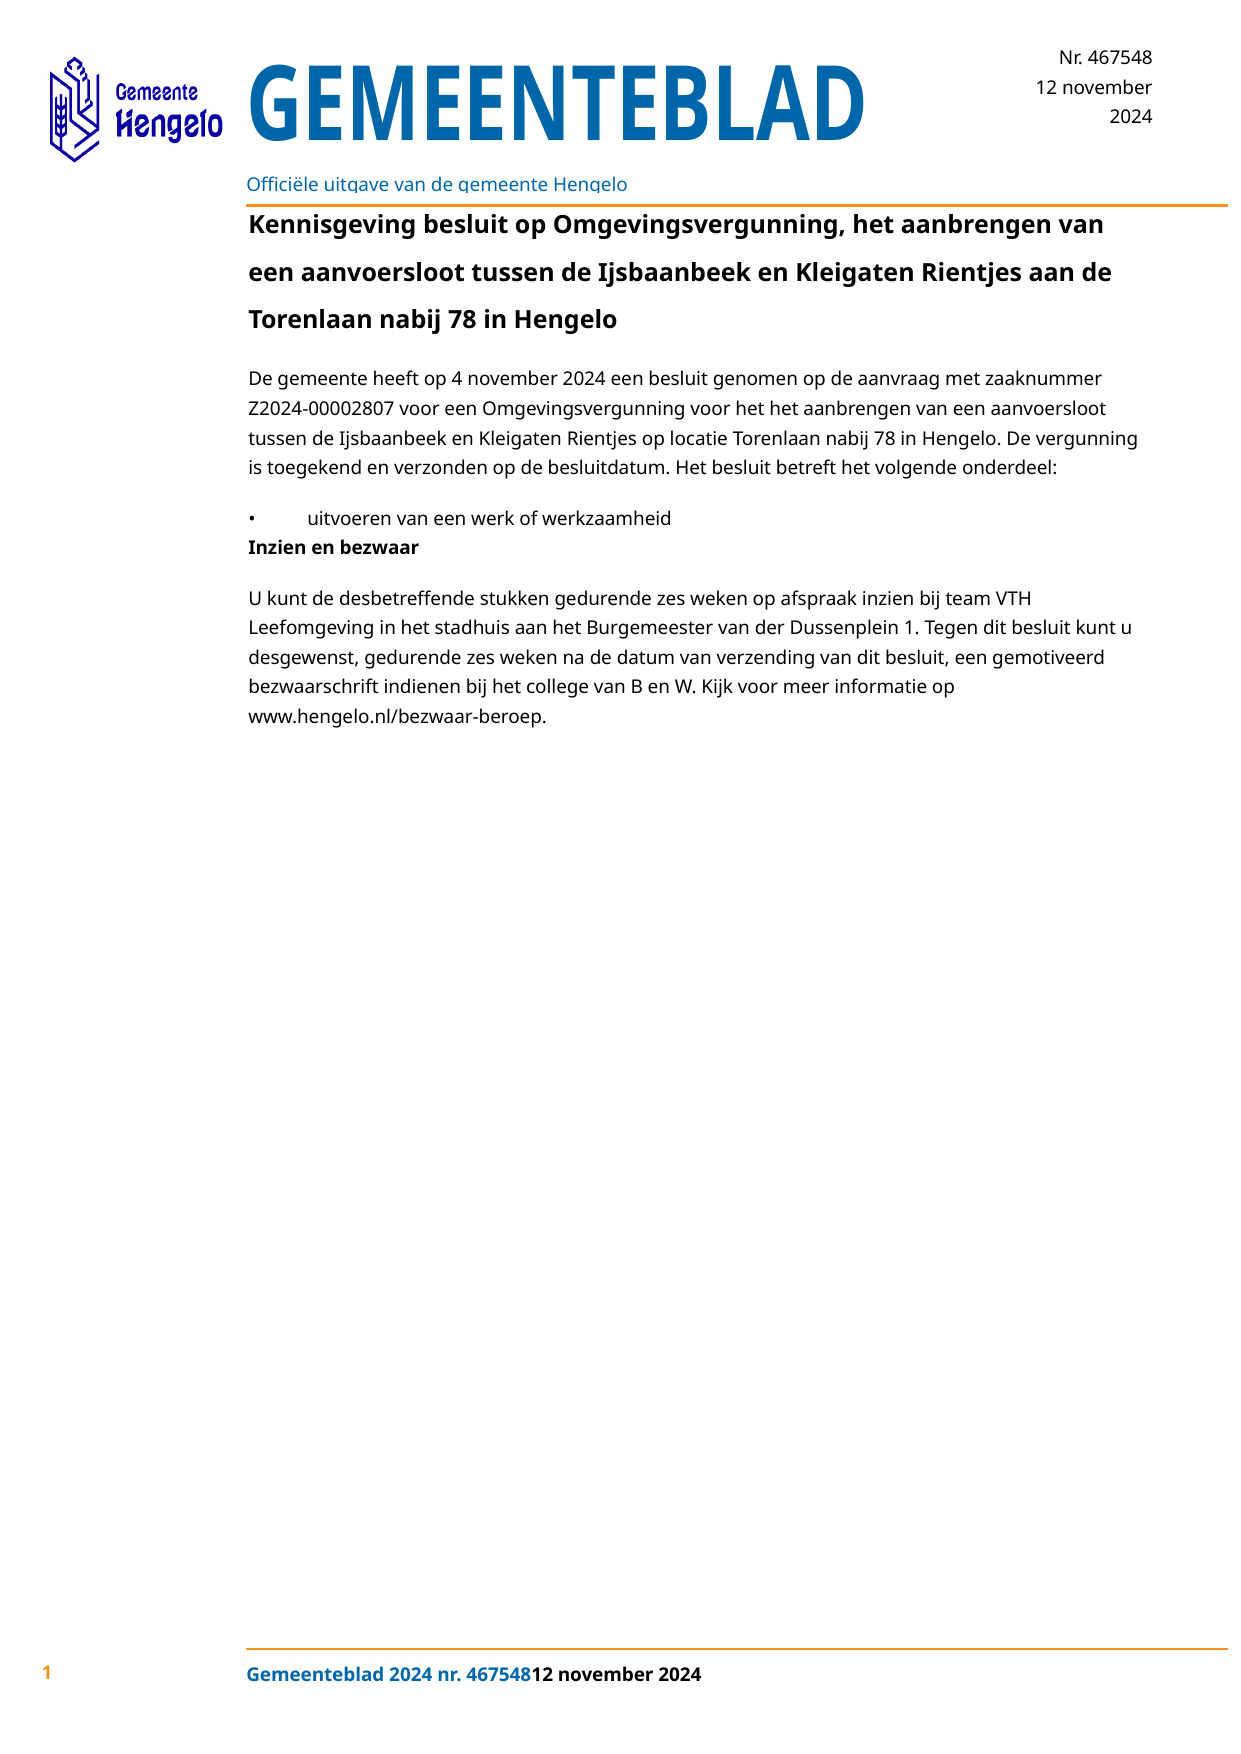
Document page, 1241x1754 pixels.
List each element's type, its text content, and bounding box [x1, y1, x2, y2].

text Kennisgeving besluit op Omgevingsvergunning, het aanbrengen van een aanvoersloot tussen de Ijsbaanbeek en Kleigaten Rientjes aan de Torenlaan nabij 78 in Hengelo [248, 207, 1152, 336]
text U kunt de desbetreffende stukken gedurende zes weken op afspraak inzien bij team VTH Leefomgeving in het stadhuis aan het Burgemeester van der Dussenplein 1. Tegen dit besluit kunt u desgewenst, gedurende zes weken na de datum van verzending van dit besluit, een gemotiveerd bezwaarschrift indienen bij het college van B en W. Kijk voor meer informatie op www.hengelo.nl/bezwaar-beroep. [248, 585, 1152, 729]
text Inzien en bezwaar [248, 534, 1152, 560]
list uitvoeren van een werk of werkzaamheid [248, 505, 1152, 530]
text De gemeente heeft op 4 november 2024 een besluit genomen op de aanvraag met zaaknummer Z2024-00002807 voor een Omgevingsvergunning voor het het aanbrengen van een aanvoersloot tussen de Ijsbaanbeek en Kleigaten Rientjes op locatie Torenlaan nabij 78 in Hengelo. De vergunning is toegekend en verzonden op de besluitdatum. Het besluit betreft het volgende onderdeel: [248, 366, 1152, 480]
picture [41, 47, 231, 172]
